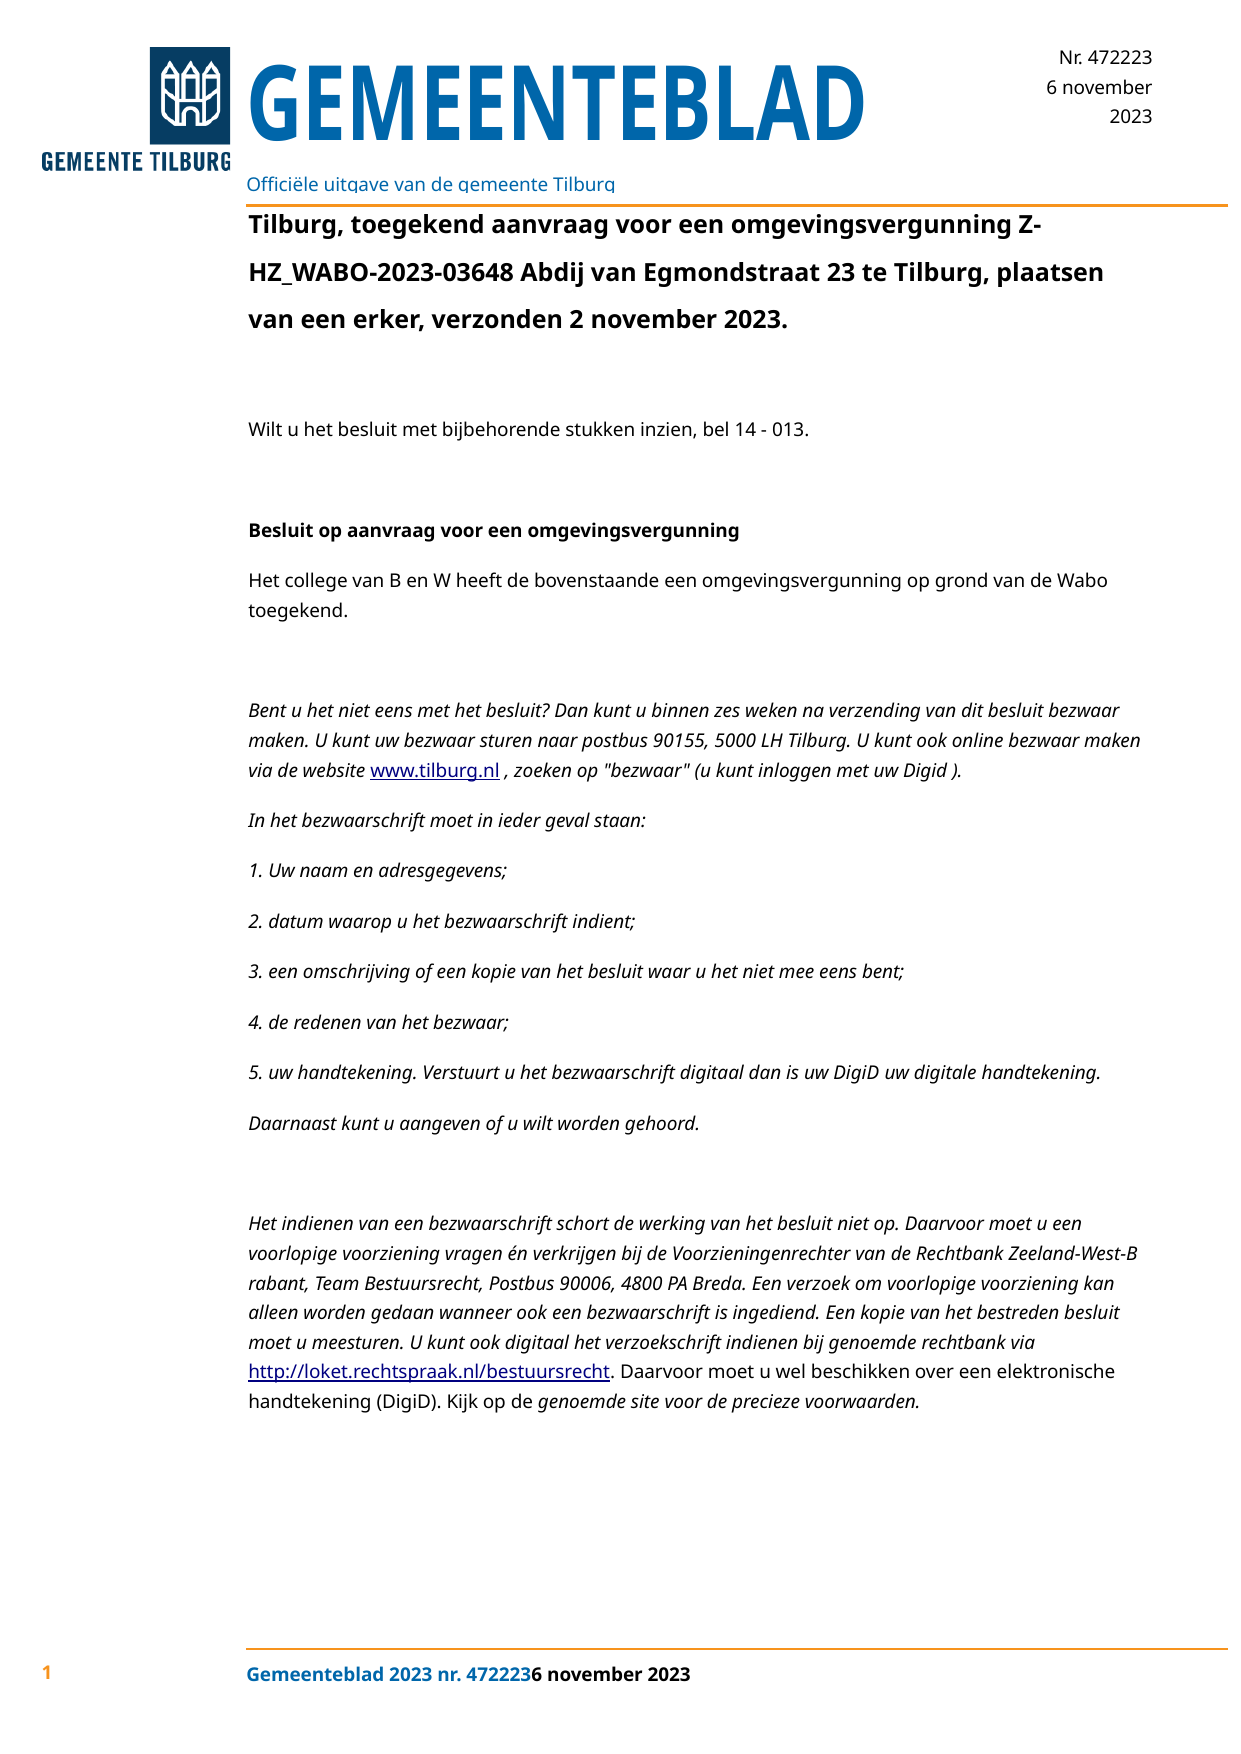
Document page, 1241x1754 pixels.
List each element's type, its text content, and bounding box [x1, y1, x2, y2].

text Bent u het niet eens met het besluit? Dan kunt u binnen zes weken na verzending van dit besluit bezwaar maken. U kunt uw bezwaar sturen naar postbus 90155, 5000 LH Tilburg. U kunt ook online bezwaar maken via de website www.tilburg.nl , zoeken op "bezwaar" (u kunt inloggen met uw Digid ). [248, 698, 1152, 782]
text 1. Uw naam en adresgegevens; [248, 858, 1152, 883]
text Wilt u het besluit met bijbehorende stukken inzien, bel 14 - 013. [248, 416, 1152, 442]
text Het indienen van een bezwaarschrift schort de werking van het besluit niet op. Daarvoor moet u een voorlopige voorziening vragen én verkrijgen bij de Voorzieningenrechter van de Rechtbank Zeeland-West-B rabant, Team Bestuursrecht, Postbus 90006, 4800 PA Breda. Een verzoek om voorlopige voorziening kan alleen worden gedaan wanneer ook een bezwaarschrift is ingediend. Een kopie van het bestreden besluit moet u meesturen. U kunt ook digitaal het verzoekschrift indienen bij genoemde rechtbank via http://loket.rechtspraak.nl/bestuursrecht. Daarvoor moet u wel beschikken over een elektronische handtekening (DigiD). Kijk op de genoemde site voor de precieze voorwaarden. [248, 1211, 1152, 1414]
text 2. datum waarop u het bezwaarschrift indient; [248, 908, 1152, 934]
text 4. de redenen van het bezwaar; [248, 1009, 1152, 1034]
text 3. een omschrijving of een kopie van het besluit waar u het niet mee eens bent; [248, 958, 1152, 984]
text In het bezwaarschrift moet in ieder geval staan: [248, 807, 1152, 833]
text Daarnaast kunt u aangeven of u wilt worden gehoord. [248, 1110, 1152, 1135]
text Besluit op aanvraag voor een omgevingsvergunning [248, 517, 1152, 542]
text Tilburg, toegekend aanvraag voor een omgevingsvergunning Z-HZ_WABO-2023-03648 Abdij van Egmondstraat 23 te Tilburg, plaatsen van een erker, verzonden 2 november 2023. [248, 207, 1152, 336]
text Het college van B en W heeft de bovenstaande een omgevingsvergunning op grond van de Wabo toegekend. [248, 567, 1152, 622]
picture [41, 47, 231, 172]
text 5. uw handtekening. Verstuurt u het bezwaarschrift digitaal dan is uw DigiD uw digitale handtekening. [248, 1059, 1152, 1085]
